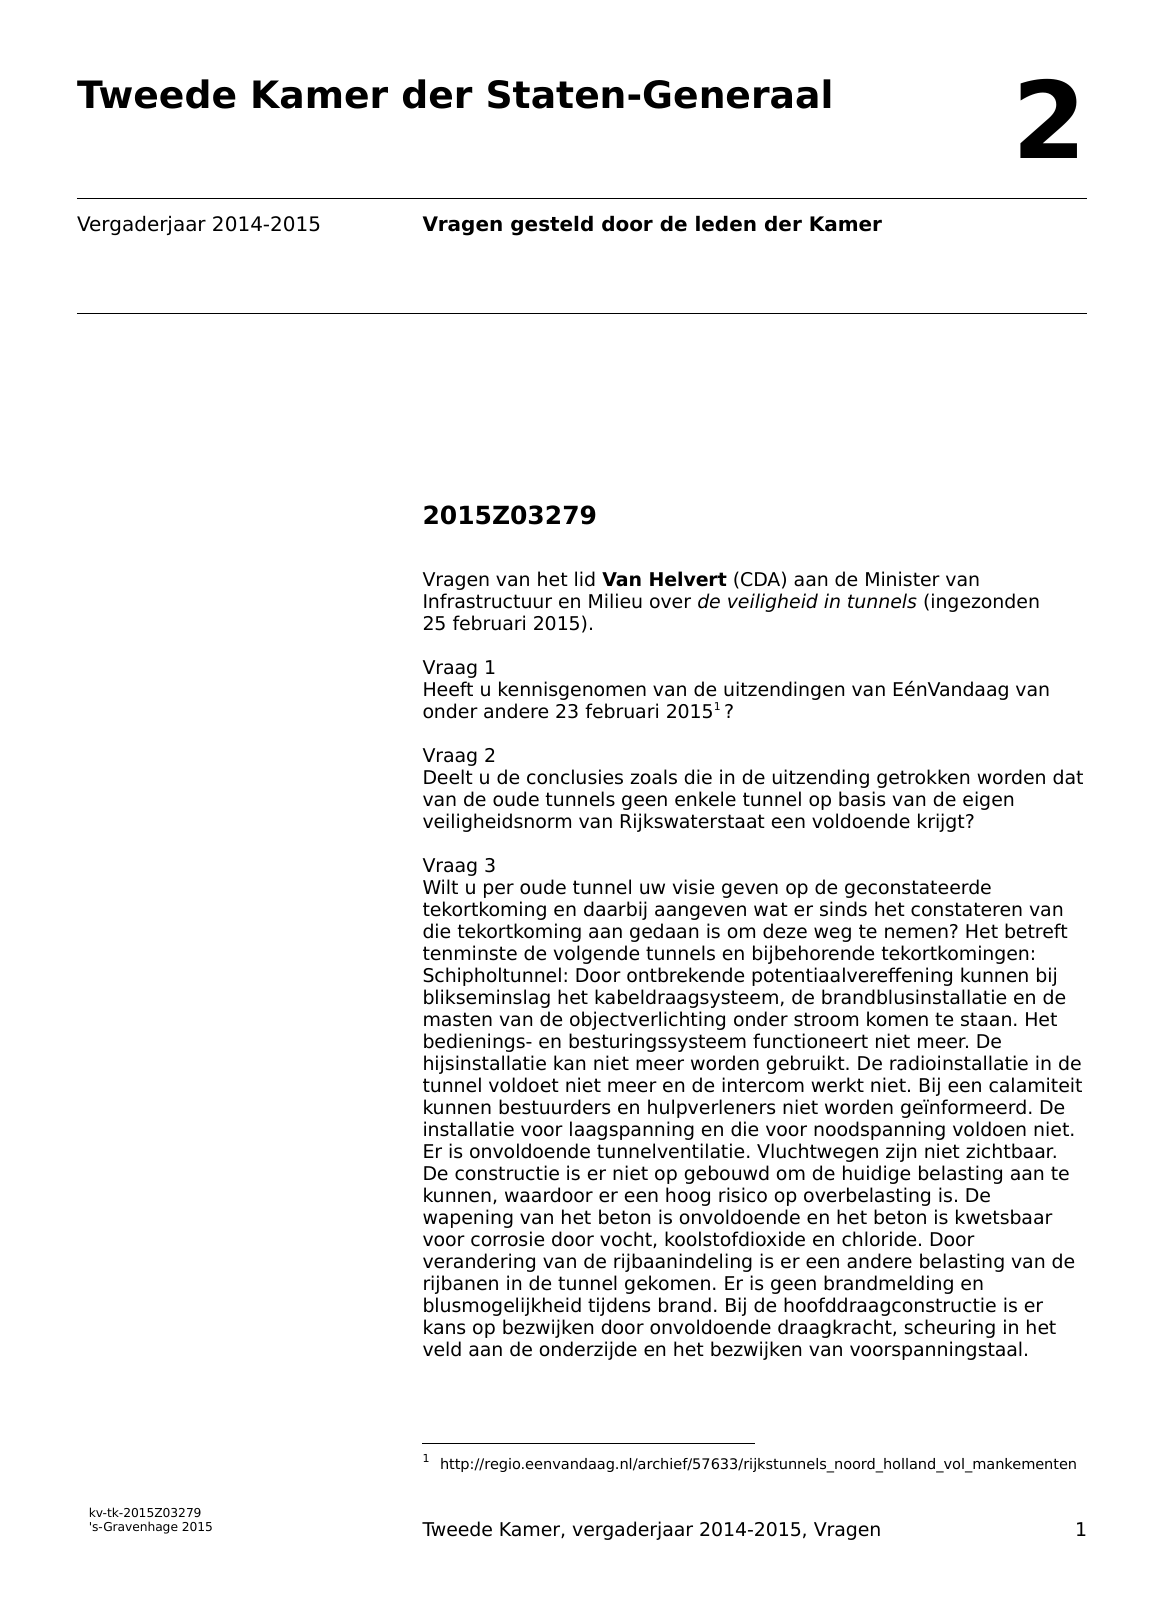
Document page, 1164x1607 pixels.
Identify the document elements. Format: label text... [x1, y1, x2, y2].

text http://regio.eenvandaag.nl/archief/57633/rijkstunnels_noord_holland_vol_mankementen [422, 1452, 1087, 1474]
table_header 2 [886, 59, 1087, 198]
table_cell Vergaderjaar 2014-2015 [77, 199, 422, 313]
text Vraag 2 [422, 745, 1087, 767]
text Schipholtunnel: Door ontbrekende potentiaalvereffening kunnen bij blikseminslag het kabeldraagsysteem, de brandblusinstallatie en de masten van de objectverlichting onder stroom komen te staan. Het bedienings- en besturingssysteem functioneert niet meer. De hijsinstallatie kan niet meer worden gebruikt. De radioinstallatie in de tunnel voldoet niet meer en de intercom werkt niet. Bij een calamiteit kunnen bestuurders en hulpverleners niet worden geïnformeerd. De installatie voor laagspanning en die voor noodspanning voldoen niet. Er is onvoldoende tunnelventilatie. Vluchtwegen zijn niet zichtbaar. De constructie is er niet op gebouwd om de huidige belasting aan te kunnen, waardoor er een hoog risico op overbelasting is. De wapening van het beton is onvoldoende en het beton is kwetsbaar voor corrosie door vocht, koolstofdioxide en chloride. Door verandering van de rijbaanindeling is er een andere belasting van de rijbanen in de tunnel gekomen. Er is geen brandmelding en blusmogelijkheid tijdens brand. Bij de hoofddraagconstructie is er kans op bezwijken door onvoldoende draagkracht, scheuring in het veld aan de onderzijde en het bezwijken van voorspanningstaal. [422, 965, 1087, 1361]
text Deelt u de conclusies zoals die in de uitzending getrokken worden dat van de oude tunnels geen enkele tunnel op basis van de eigen veiligheidsnorm van Rijkswaterstaat een voldoende krijgt? [422, 767, 1087, 833]
text Heeft u kennisgenomen van de uitzendingen van EénVandaag van onder andere 23 februari 2015? [422, 679, 1087, 723]
text Wilt u per oude tunnel uw visie geven op de geconstateerde tekortkoming en daarbij aangeven wat er sinds het constateren van die tekortkoming aan gedaan is om deze weg te nemen? Het betreft tenminste de volgende tunnels en bijbehorende tekortkomingen: [422, 877, 1087, 965]
text kv-tk-2015Z03279 [88, 1506, 323, 1520]
table_cell Vragen gesteld door de leden der Kamer [422, 199, 1087, 313]
text 's-Gravenhage 2015 [88, 1520, 323, 1534]
text Vraag 3 [422, 855, 1087, 877]
text Vragen van het lid Van Helvert (CDA) aan de Minister van Infrastructuur en Milieu over de veiligheid in tunnels (ingezonden 25 februari 2015). [422, 569, 1087, 635]
text Vraag 1 [422, 657, 1087, 679]
text 2015Z03279 [422, 501, 1087, 531]
table_header Tweede Kamer der Staten-Generaal [77, 59, 886, 198]
